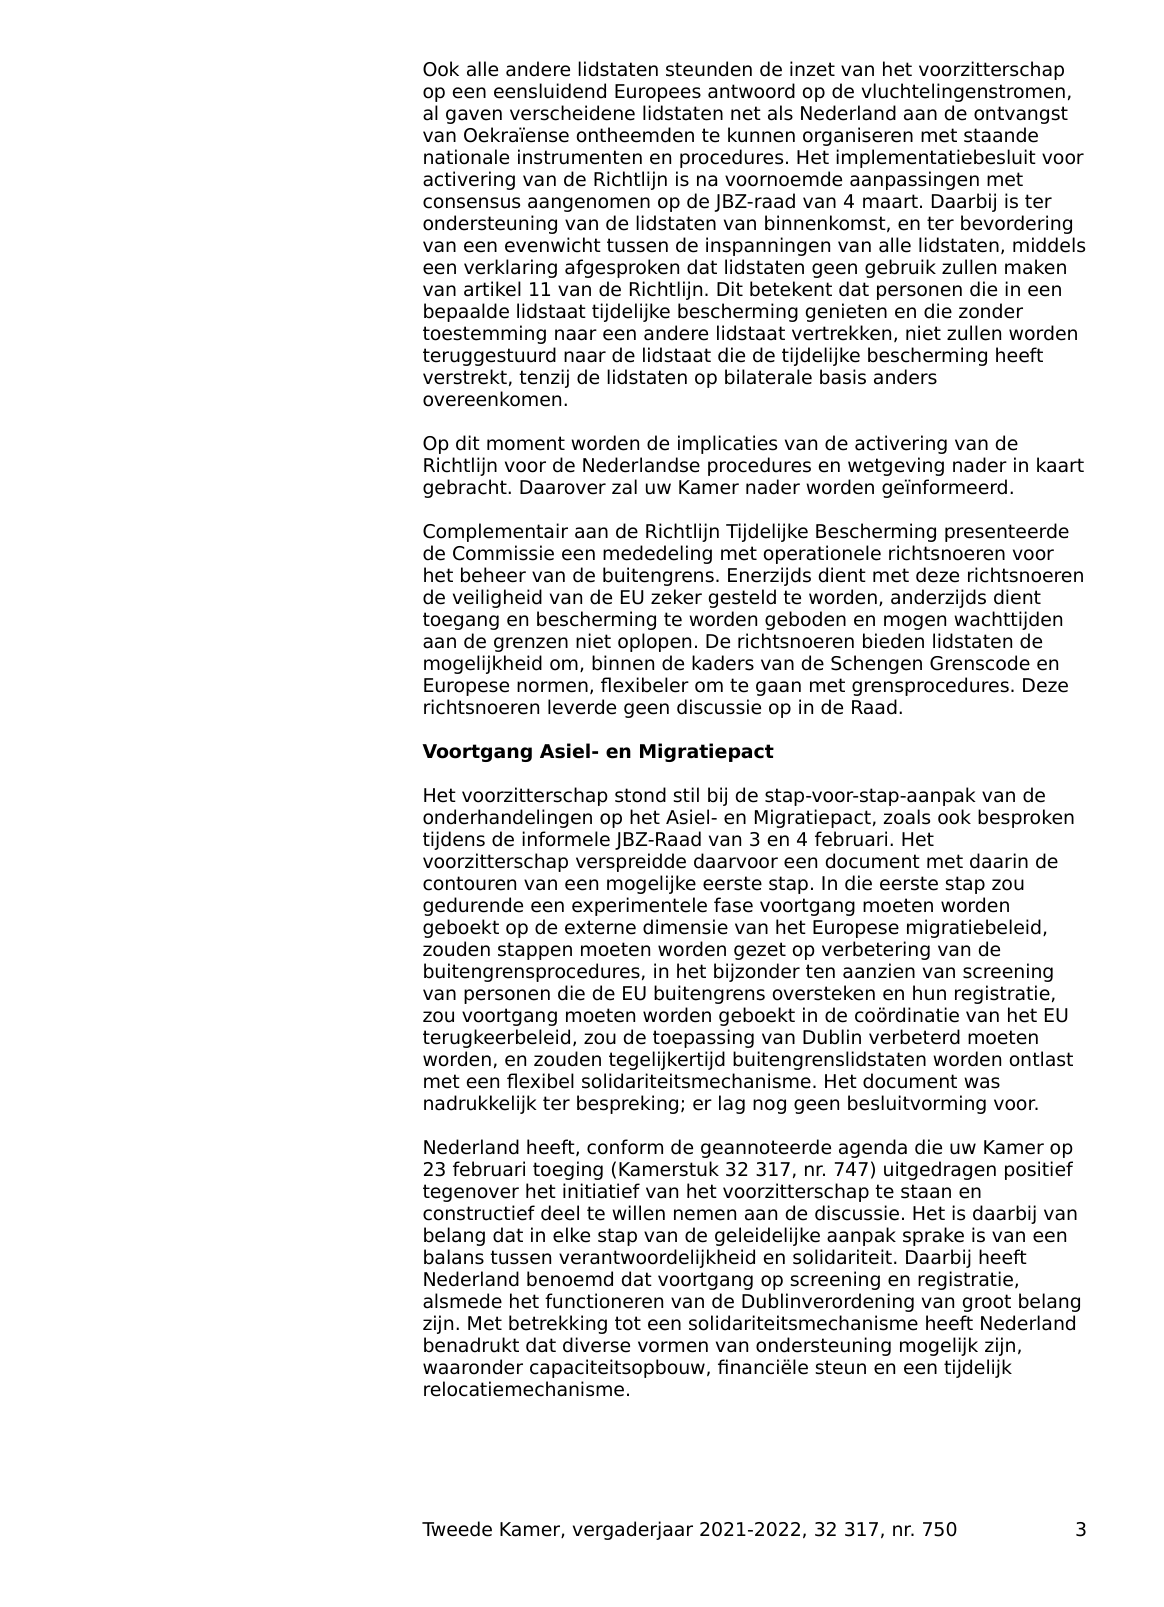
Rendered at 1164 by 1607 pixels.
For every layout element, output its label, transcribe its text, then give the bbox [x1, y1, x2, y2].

text Op dit moment worden de implicaties van de activering van de Richtlijn voor de Nederlandse procedures en wetgeving nader in kaart gebracht. Daarover zal uw Kamer nader worden geïnformeerd. [422, 433, 1087, 499]
text Complementair aan de Richtlijn Tijdelijke Bescherming presenteerde de Commissie een mededeling met operationele richtsnoeren voor het beheer van de buitengrens. Enerzijds dient met deze richtsnoeren de veiligheid van de EU zeker gesteld te worden, anderzijds dient toegang en bescherming te worden geboden en mogen wachttijden aan de grenzen niet oplopen. De richtsnoeren bieden lidstaten de mogelijkheid om, binnen de kaders van de Schengen Grenscode en Europese normen, flexibeler om te gaan met grensprocedures. Deze richtsnoeren leverde geen discussie op in de Raad. [422, 521, 1087, 719]
text Ook alle andere lidstaten steunden de inzet van het voorzitterschap op een eensluidend Europees antwoord op de vluchtelingenstromen, al gaven verscheidene lidstaten net als Nederland aan de ontvangst van Oekraïense ontheemden te kunnen organiseren met staande nationale instrumenten en procedures. Het implementatiebesluit voor activering van de Richtlijn is na voornoemde aanpassingen met consensus aangenomen op de JBZ-raad van 4 maart. Daarbij is ter ondersteuning van de lidstaten van binnenkomst, en ter bevordering van een evenwicht tussen de inspanningen van alle lidstaten, middels een verklaring afgesproken dat lidstaten geen gebruik zullen maken van artikel 11 van de Richtlijn. Dit betekent dat personen die in een bepaalde lidstaat tijdelijke bescherming genieten en die zonder toestemming naar een andere lidstaat vertrekken, niet zullen worden teruggestuurd naar de lidstaat die de tijdelijke bescherming heeft verstrekt, tenzij de lidstaten op bilaterale basis anders overeenkomen. [422, 59, 1087, 411]
text Het voorzitterschap stond stil bij de stap-voor-stap-aanpak van de onderhandelingen op het Asiel- en Migratiepact, zoals ook besproken tijdens de informele JBZ-Raad van 3 en 4 februari. Het voorzitterschap verspreidde daarvoor een document met daarin de contouren van een mogelijke eerste stap. In die eerste stap zou gedurende een experimentele fase voortgang moeten worden geboekt op de externe dimensie van het Europese migratiebeleid, zouden stappen moeten worden gezet op verbetering van de buitengrensprocedures, in het bijzonder ten aanzien van screening van personen die de EU buitengrens oversteken en hun registratie, zou voortgang moeten worden geboekt in de coördinatie van het EU terugkeerbeleid, zou de toepassing van Dublin verbeterd moeten worden, en zouden tegelijkertijd buitengrenslidstaten worden ontlast met een flexibel solidariteitsmechanisme. Het document was nadrukkelijk ter bespreking; er lag nog geen besluitvorming voor. [422, 785, 1087, 1115]
text Nederland heeft, conform de geannoteerde agenda die uw Kamer op 23 februari toeging (Kamerstuk 32 317, nr. 747) uitgedragen positief tegenover het initiatief van het voorzitterschap te staan en constructief deel te willen nemen aan de discussie. Het is daarbij van belang dat in elke stap van de geleidelijke aanpak sprake is van een balans tussen verantwoordelijkheid en solidariteit. Daarbij heeft Nederland benoemd dat voortgang op screening en registratie, alsmede het functioneren van de Dublinverordening van groot belang zijn. Met betrekking tot een solidariteitsmechanisme heeft Nederland benadrukt dat diverse vormen van ondersteuning mogelijk zijn, waaronder capaciteitsopbouw, financiële steun en een tijdelijk relocatiemechanisme. [422, 1137, 1087, 1401]
subtitle Voortgang Asiel- en Migratiepact [422, 741, 1087, 763]
